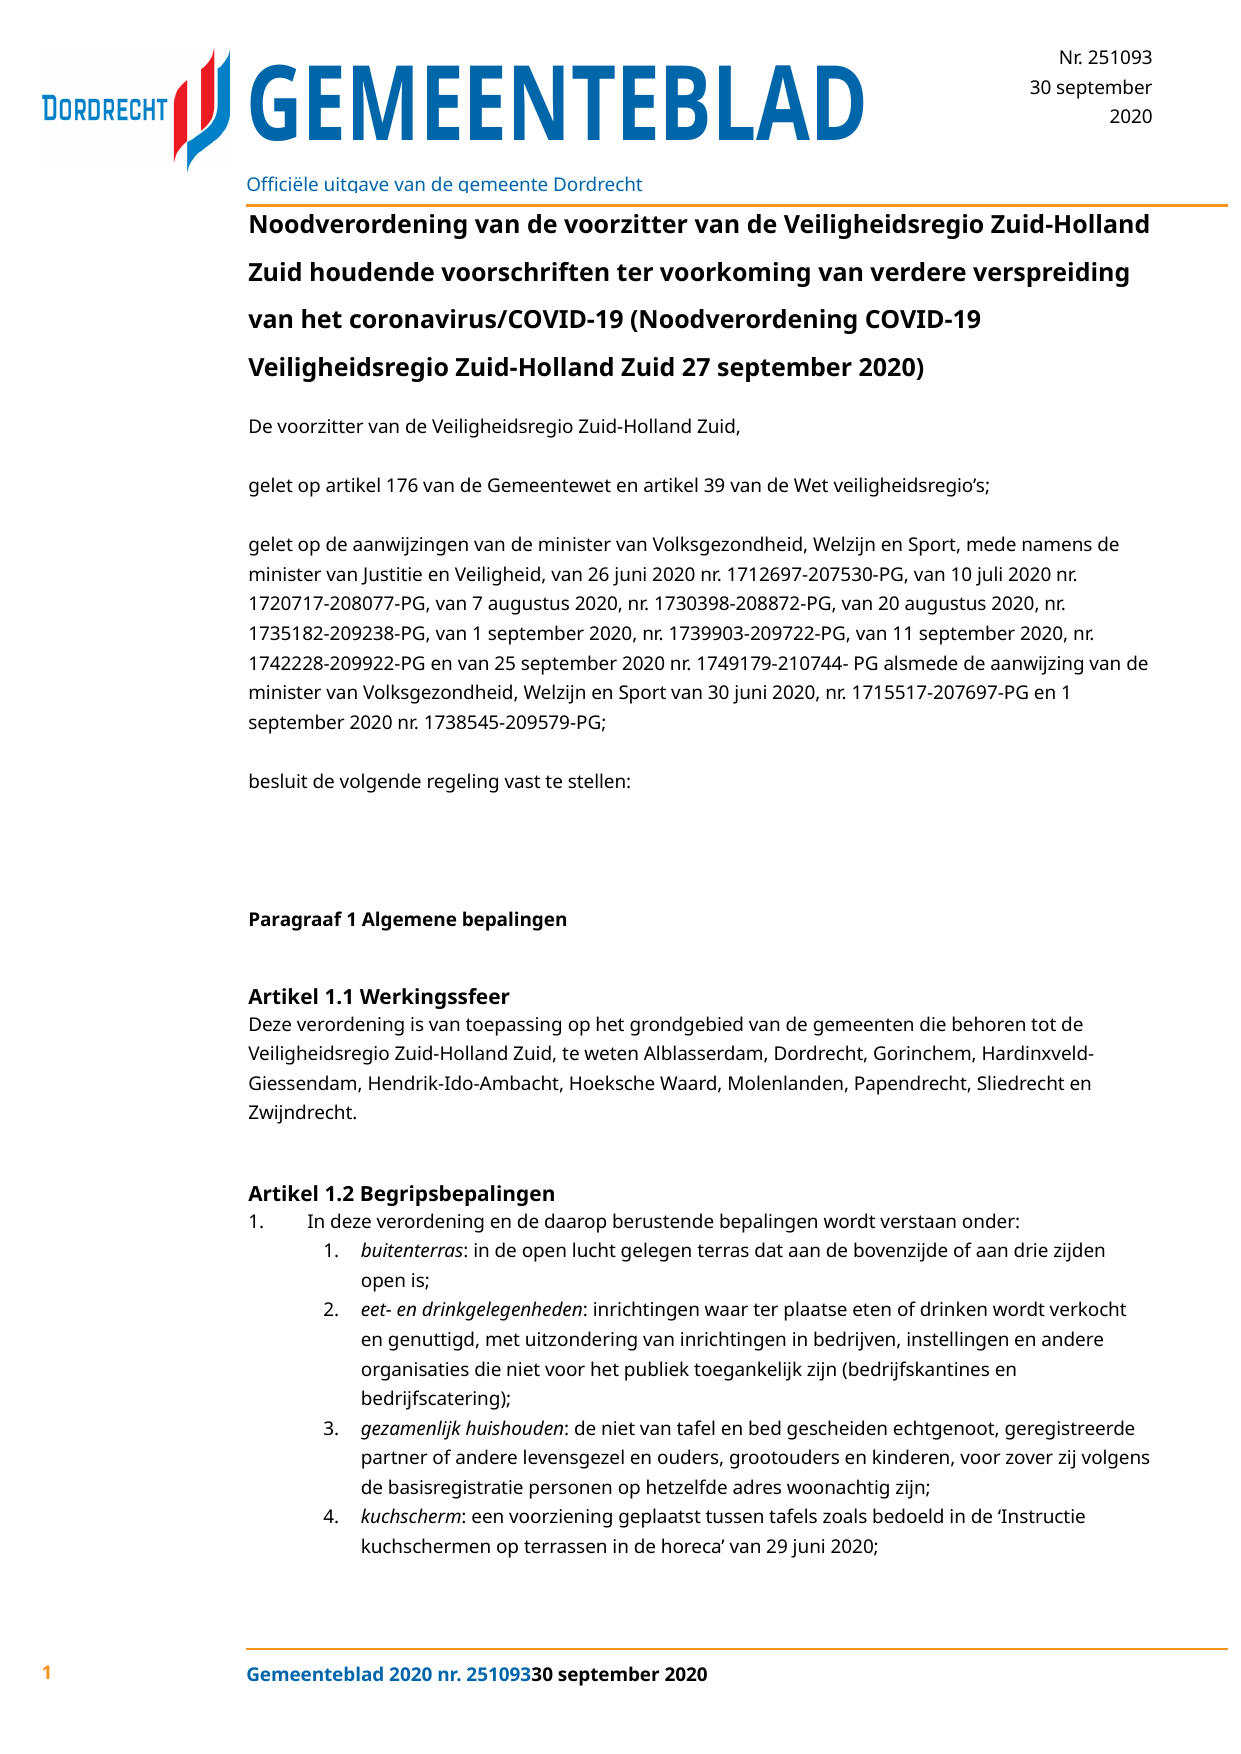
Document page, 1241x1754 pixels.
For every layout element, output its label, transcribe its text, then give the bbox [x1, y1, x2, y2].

text De voorzitter van de Veiligheidsregio Zuid-Holland Zuid, [248, 413, 1152, 439]
text Noodverordening van de voorzitter van de Veiligheidsregio Zuid-Holland Zuid houdende voorschriften ter voorkoming van verdere verspreiding van het coronavirus/COVID-19 (Noodverordening COVID-19 Veiligheidsregio Zuid-Holland Zuid 27 september 2020) [248, 207, 1152, 384]
text Artikel 1.1 Werkingssfeer [248, 982, 1152, 1011]
list eet- en drinkgelegenheden: inrichtingen waar ter plaatse eten of drinken wordt verkocht en genuttigd, met uitzondering van inrichtingen in bedrijven, instellingen en andere organisaties die niet voor het publiek toegankelijk zijn (bedrijfskantines en bedrijfscatering); [323, 1297, 1152, 1411]
list In deze verordening en de daarop berustende bepalingen wordt verstaan onder: [248, 1208, 1152, 1234]
list buitenterras: in de open lucht gelegen terras dat aan de bovenzijde of aan drie zijden open is; [323, 1237, 1152, 1293]
picture [41, 47, 231, 172]
list kuchscherm: een voorziening geplaatst tussen tafels zoals bedoeld in de ‘Instructie kuchschermen op terrassen in de horeca’ van 29 juni 2020; [323, 1504, 1152, 1559]
list gezamenlijk huishouden: de niet van tafel en bed gescheiden echtgenoot, geregistreerde partner of andere levensgezel en ouders, grootouders en kinderen, voor zover zij volgens de basisregistratie personen op hetzelfde adres woonachtig zijn; [323, 1415, 1152, 1500]
text Deze verordening is van toepassing op het grondgebied van de gemeenten die behoren tot de Veiligheidsregio Zuid-Holland Zuid, te weten Alblasserdam, Dordrecht, Gorinchem, Hardinxveld-Giessendam, Hendrik-Ido-Ambacht, Hoeksche Waard, Molenlanden, Papendrecht, Sliedrecht en Zwijndrecht. [248, 1011, 1152, 1125]
text Artikel 1.2 Begripsbepalingen [248, 1179, 1152, 1208]
text gelet op artikel 176 van de Gemeentewet en artikel 39 van de Wet veiligheidsregio’s; [248, 472, 1152, 498]
text gelet op de aanwijzingen van de minister van Volksgezondheid, Welzijn en Sport, mede namens de minister van Justitie en Veiligheid, van 26 juni 2020 nr. 1712697-207530-PG, van 10 juli 2020 nr. 1720717-208077-PG, van 7 augustus 2020, nr. 1730398-208872-PG, van 20 augustus 2020, nr. 1735182-209238-PG, van 1 september 2020, nr. 1739903-209722-PG, van 11 september 2020, nr. 1742228-209922-PG en van 25 september 2020 nr. 1749179-210744- PG alsmede de aanwijzing van de minister van Volksgezondheid, Welzijn en Sport van 30 juni 2020, nr. 1715517-207697-PG en 1 september 2020 nr. 1738545-209579-PG; [248, 531, 1152, 735]
text besluit de volgende regeling vast te stellen: [248, 768, 1152, 794]
text Paragraaf 1 Algemene bepalingen [248, 906, 1152, 932]
